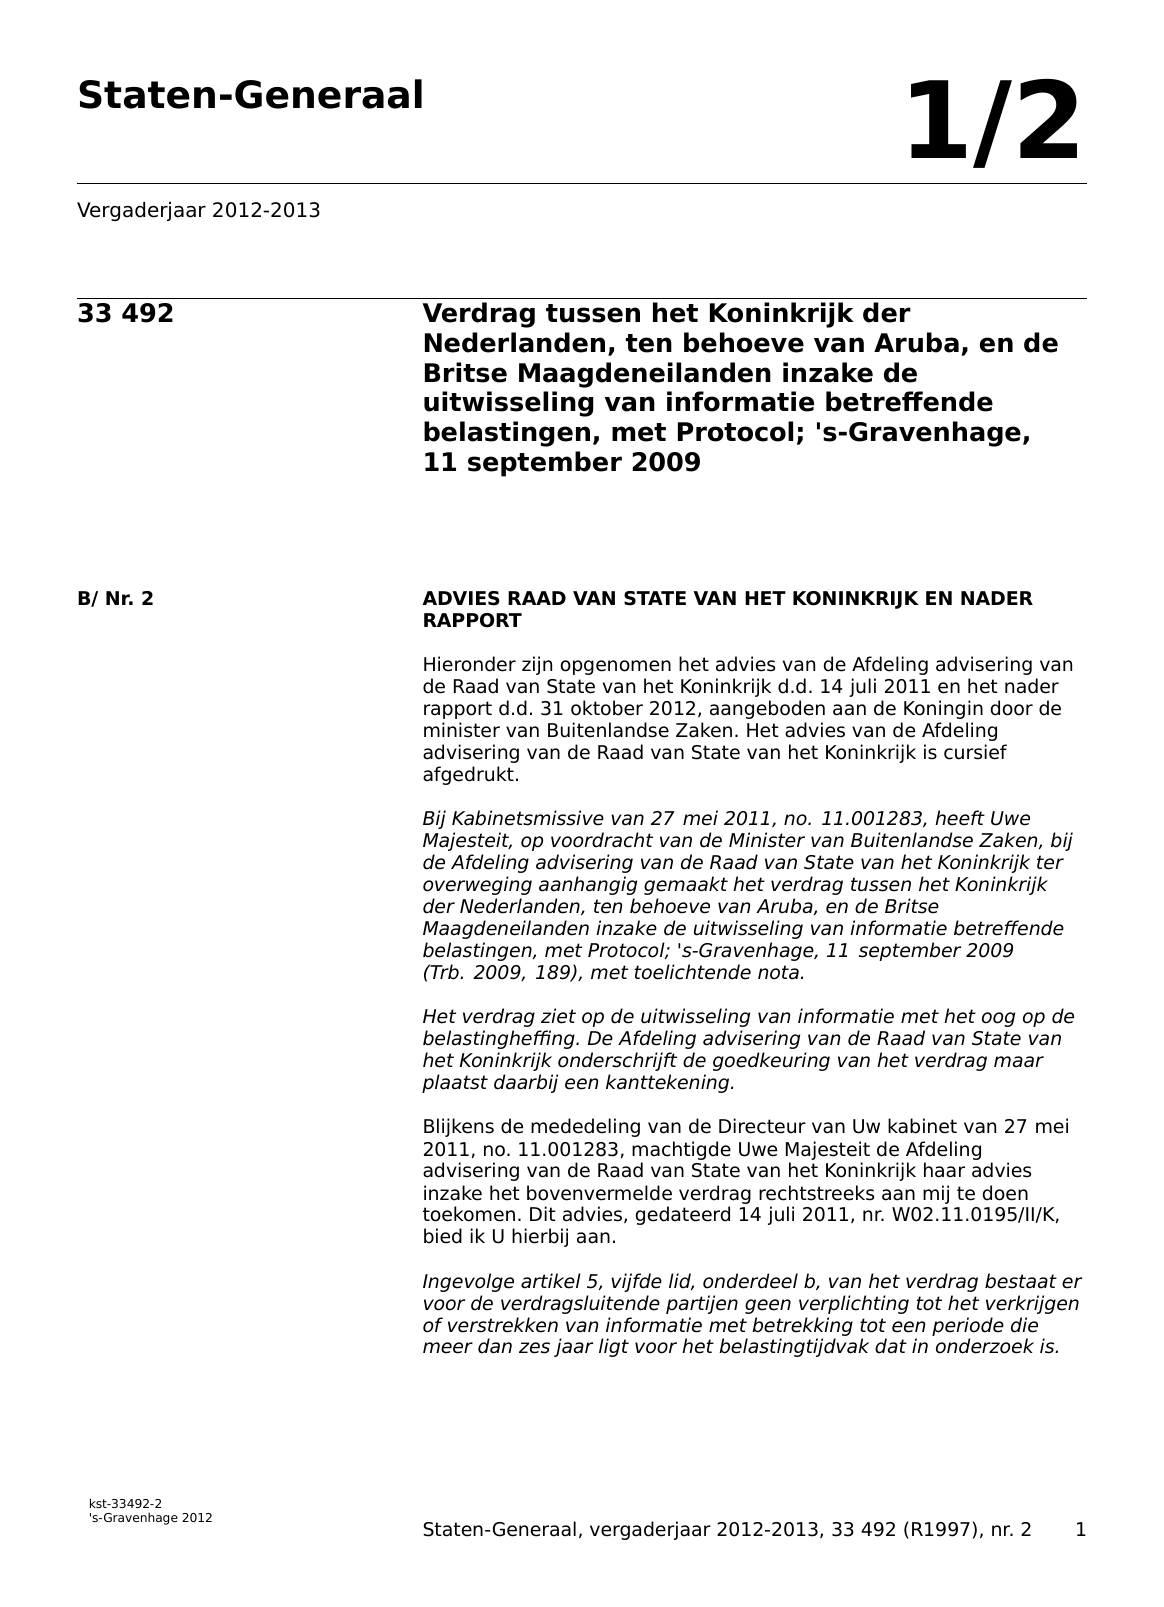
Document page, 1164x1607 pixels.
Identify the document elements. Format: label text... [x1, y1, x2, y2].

subtitle 33 492 Verdrag tussen het Koninkrijk der Nederlanden, ten behoeve van Aruba, en de Britse Maagdeneilanden inzake de uitwisseling van informatie betreffende belastingen, met Protocol; 's-Gravenhage, 11 september 2009 [77, 299, 1087, 477]
table_header 1/2 [886, 59, 1087, 183]
text Hieronder zijn opgenomen het advies van de Afdeling advisering van de Raad van State van het Koninkrijk d.d. 14 juli 2011 en het nader rapport d.d. 31 oktober 2012, aangeboden aan de Koningin door de minister van Buitenlandse Zaken. Het advies van de Afdeling advisering van de Raad van State van het Koninkrijk is cursief afgedrukt. [422, 654, 1087, 786]
text Blijkens de mededeling van de Directeur van Uw kabinet van 27 mei 2011, no. 11.001283, machtigde Uwe Majesteit de Afdeling advisering van de Raad van State van het Koninkrijk haar advies inzake het bovenvermelde verdrag rechtstreeks aan mij te doen toekomen. Dit advies, gedateerd 14 juli 2011, nr. W02.11.0195/II/K, bied ik U hierbij aan. [422, 1116, 1087, 1248]
text Het verdrag ziet op de uitwisseling van informatie met het oog op de belastingheffing. De Afdeling advisering van de Raad van State van het Koninkrijk onderschrijft de goedkeuring van het verdrag maar plaatst daarbij een kanttekening. [422, 1006, 1087, 1094]
table_cell Vergaderjaar 2012-2013 [77, 184, 1087, 298]
text Ingevolge artikel 5, vijfde lid, onderdeel b, van het verdrag bestaat er voor de verdragsluitende partijen geen verplichting tot het verkrijgen of verstrekken van informatie met betrekking tot een periode die meer dan zes jaar ligt voor het belastingtijdvak dat in onderzoek is. [422, 1271, 1087, 1358]
text kst-33492-2 [88, 1497, 323, 1511]
text 's-Gravenhage 2012 [88, 1511, 323, 1525]
table_header Staten-Generaal [77, 59, 886, 183]
text Bij Kabinetsmissive van 27 mei 2011, no. 11.001283, heeft Uwe Majesteit, op voordracht van de Minister van Buitenlandse Zaken, bij de Afdeling advisering van de Raad van State van het Koninkrijk ter overweging aanhangig gemaakt het verdrag tussen het Koninkrijk der Nederlanden, ten behoeve van Aruba, en de Britse Maagdeneilanden inzake de uitwisseling van informatie betreffende belastingen, met Protocol; 's-Gravenhage, 11 september 2009 (Trb. 2009, 189), met toelichtende nota. [422, 808, 1087, 984]
subtitle B/ Nr. 2 ADVIES RAAD VAN STATE VAN HET KONINKRIJK EN NADER RAPPORT [77, 588, 1087, 632]
